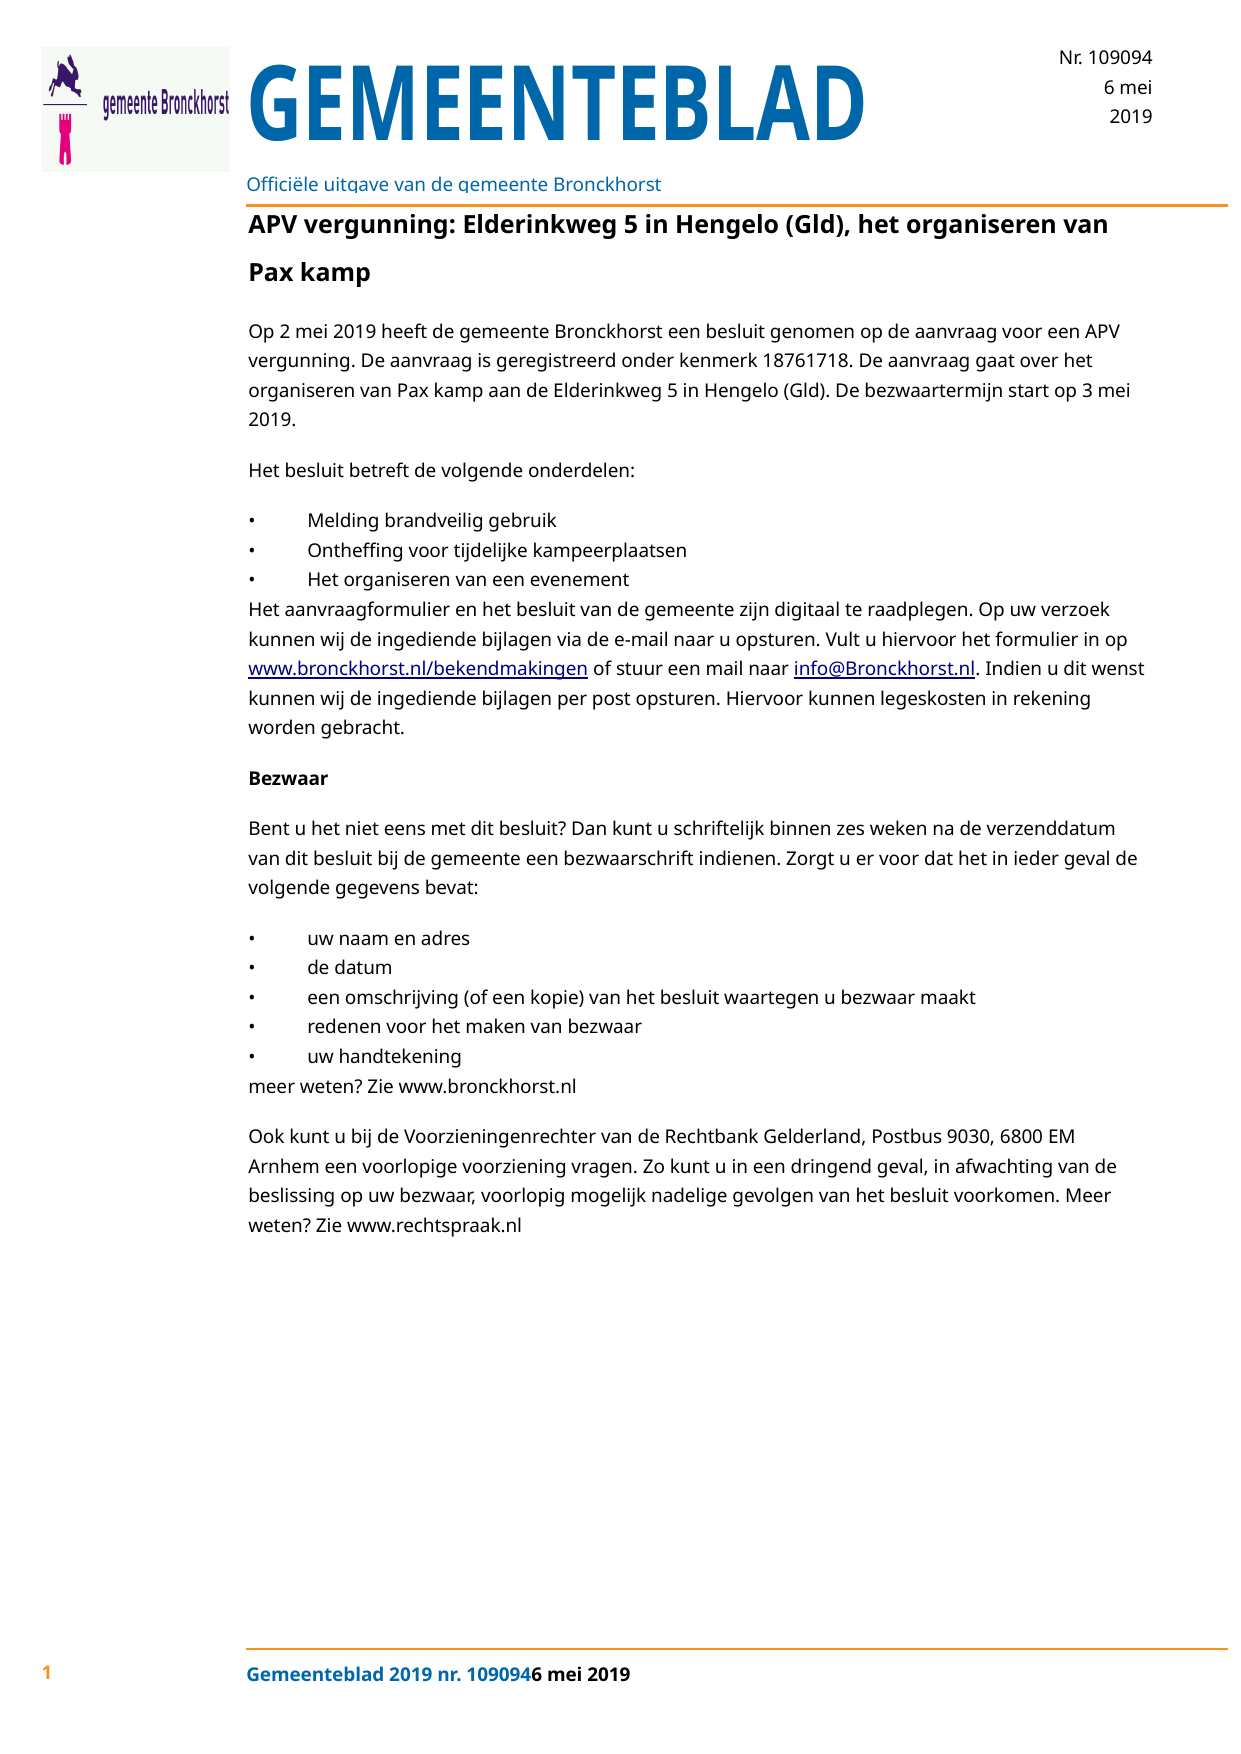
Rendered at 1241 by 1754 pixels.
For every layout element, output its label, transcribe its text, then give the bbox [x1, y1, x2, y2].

list uw naam en adres [248, 925, 1152, 951]
text APV vergunning: Elderinkweg 5 in Hengelo (Gld), het organiseren van Pax kamp [248, 207, 1152, 288]
list Melding brandveilig gebruik [248, 507, 1152, 533]
text Bezwaar [248, 765, 1152, 791]
text Op 2 mei 2019 heeft de gemeente Bronckhorst een besluit genomen op de aanvraag voor een APV vergunning. De aanvraag is geregistreerd onder kenmerk 18761718. De aanvraag gaat over het organiseren van Pax kamp aan de Elderinkweg 5 in Hengelo (Gld). De bezwaartermijn start op 3 mei 2019. [248, 318, 1152, 432]
list uw handtekening [248, 1043, 1152, 1069]
list de datum [248, 954, 1152, 980]
list redenen voor het maken van bezwaar [248, 1014, 1152, 1039]
list Ontheffing voor tijdelijke kampeerplaatsen [248, 537, 1152, 563]
list een omschrijving (of een kopie) van het besluit waartegen u bezwaar maakt [248, 984, 1152, 1010]
text Het aanvraagformulier en het besluit van de gemeente zijn digitaal te raadplegen. Op uw verzoek kunnen wij de ingediende bijlagen via de e-mail naar u opsturen. Vult u hiervoor het formulier in op www.bronckhorst.nl/bekendmakingen of stuur een mail naar info@Bronckhorst.nl. Indien u dit wenst kunnen wij de ingediende bijlagen per post opsturen. Hiervoor kunnen legeskosten in rekening worden gebracht. [248, 596, 1152, 740]
picture [41, 47, 231, 172]
text Ook kunt u bij de Voorzieningenrechter van de Rechtbank Gelderland, Postbus 9030, 6800 EM Arnhem een voorlopige voorziening vragen. Zo kunt u in een dringend geval, in afwachting van de beslissing op uw bezwaar, voorlopig mogelijk nadelige gevolgen van het besluit voorkomen. Meer weten? Zie www.rechtspraak.nl [248, 1123, 1152, 1238]
text meer weten? Zie www.bronckhorst.nl [248, 1073, 1152, 1099]
text Het besluit betreft de volgende onderdelen: [248, 457, 1152, 483]
text Bent u het niet eens met dit besluit? Dan kunt u schriftelijk binnen zes weken na de verzenddatum van dit besluit bij de gemeente een bezwaarschrift indienen. Zorgt u er voor dat het in ieder geval de volgende gegevens bevat: [248, 815, 1152, 900]
list Het organiseren van een evenement [248, 567, 1152, 592]
